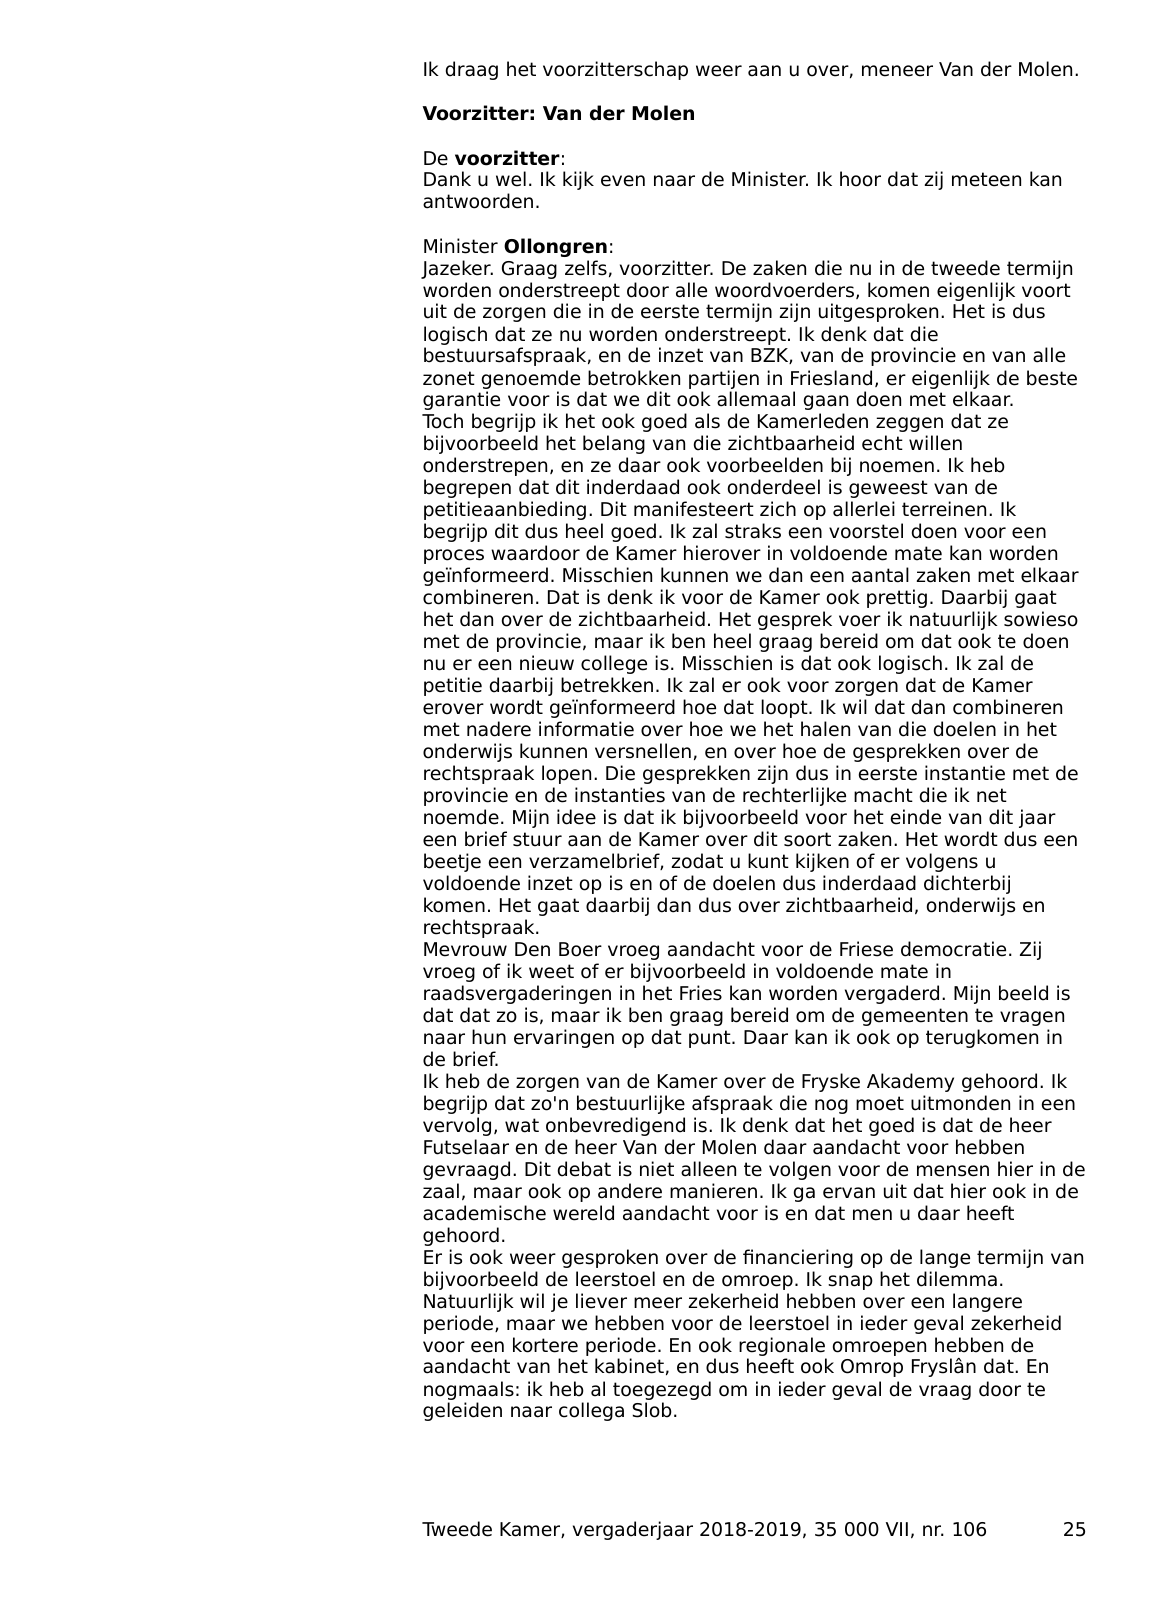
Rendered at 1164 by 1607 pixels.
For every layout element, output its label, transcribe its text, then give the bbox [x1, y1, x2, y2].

text Ik draag het voorzitterschap weer aan u over, meneer Van der Molen. [422, 59, 1087, 81]
text Ik heb de zorgen van de Kamer over de Fryske Akademy gehoord. Ik begrijp dat zo'n bestuurlijke afspraak die nog moet uitmonden in een vervolg, wat onbevredigend is. Ik denk dat het goed is dat de heer Futselaar en de heer Van der Molen daar aandacht voor hebben gevraagd. Dit debat is niet alleen te volgen voor de mensen hier in de zaal, maar ook op andere manieren. Ik ga ervan uit dat hier ook in de academische wereld aandacht voor is en dat men u daar heeft gehoord. [422, 1071, 1087, 1247]
subtitle Voorzitter: Van der Molen [422, 103, 1087, 125]
text Er is ook weer gesproken over de financiering op de lange termijn van bijvoorbeeld de leerstoel en de omroep. Ik snap het dilemma. Natuurlijk wil je liever meer zekerheid hebben over een langere periode, maar we hebben voor de leerstoel in ieder geval zekerheid voor een kortere periode. En ook regionale omroepen hebben de aandacht van het kabinet, en dus heeft ook Omrop Fryslân dat. En nogmaals: ik heb al toegezegd om in ieder geval de vraag door te geleiden naar collega Slob. [422, 1247, 1087, 1422]
text Mevrouw Den Boer vroeg aandacht voor de Friese democratie. Zij vroeg of ik weet of er bijvoorbeeld in voldoende mate in raadsvergaderingen in het Fries kan worden vergaderd. Mijn beeld is dat dat zo is, maar ik ben graag bereid om de gemeenten te vragen naar hun ervaringen op dat punt. Daar kan ik ook op terugkomen in de brief. [422, 939, 1087, 1071]
text Jazeker. Graag zelfs, voorzitter. De zaken die nu in de tweede termijn worden onderstreept door alle woordvoerders, komen eigenlijk voort uit de zorgen die in de eerste termijn zijn uitgesproken. Het is dus logisch dat ze nu worden onderstreept. Ik denk dat die bestuursafspraak, en de inzet van BZK, van de provincie en van alle zonet genoemde betrokken partijen in Friesland, er eigenlijk de beste garantie voor is dat we dit ook allemaal gaan doen met elkaar. [422, 257, 1087, 411]
text Minister Ollongren: [422, 236, 1087, 257]
text Toch begrijp ik het ook goed als de Kamerleden zeggen dat ze bijvoorbeeld het belang van die zichtbaarheid echt willen onderstrepen, en ze daar ook voorbeelden bij noemen. Ik heb begrepen dat dit inderdaad ook onderdeel is geweest van de petitieaanbieding. Dit manifesteert zich op allerlei terreinen. Ik begrijp dit dus heel goed. Ik zal straks een voorstel doen voor een proces waardoor de Kamer hierover in voldoende mate kan worden geïnformeerd. Misschien kunnen we dan een aantal zaken met elkaar combineren. Dat is denk ik voor de Kamer ook prettig. Daarbij gaat het dan over de zichtbaarheid. Het gesprek voer ik natuurlijk sowieso met de provincie, maar ik ben heel graag bereid om dat ook te doen nu er een nieuw college is. Misschien is dat ook logisch. Ik zal de petitie daarbij betrekken. Ik zal er ook voor zorgen dat de Kamer erover wordt geïnformeerd hoe dat loopt. Ik wil dat dan combineren met nadere informatie over hoe we het halen van die doelen in het onderwijs kunnen versnellen, en over hoe de gesprekken over de rechtspraak lopen. Die gesprekken zijn dus in eerste instantie met de provincie en de instanties van de rechterlijke macht die ik net noemde. Mijn idee is dat ik bijvoorbeeld voor het einde van dit jaar een brief stuur aan de Kamer over dit soort zaken. Het wordt dus een beetje een verzamelbrief, zodat u kunt kijken of er volgens u voldoende inzet op is en of de doelen dus inderdaad dichterbij komen. Het gaat daarbij dan dus over zichtbaarheid, onderwijs en rechtspraak. [422, 411, 1087, 939]
text Dank u wel. Ik kijk even naar de Minister. Ik hoor dat zij meteen kan antwoorden. [422, 169, 1087, 213]
text De voorzitter: [422, 147, 1087, 169]
